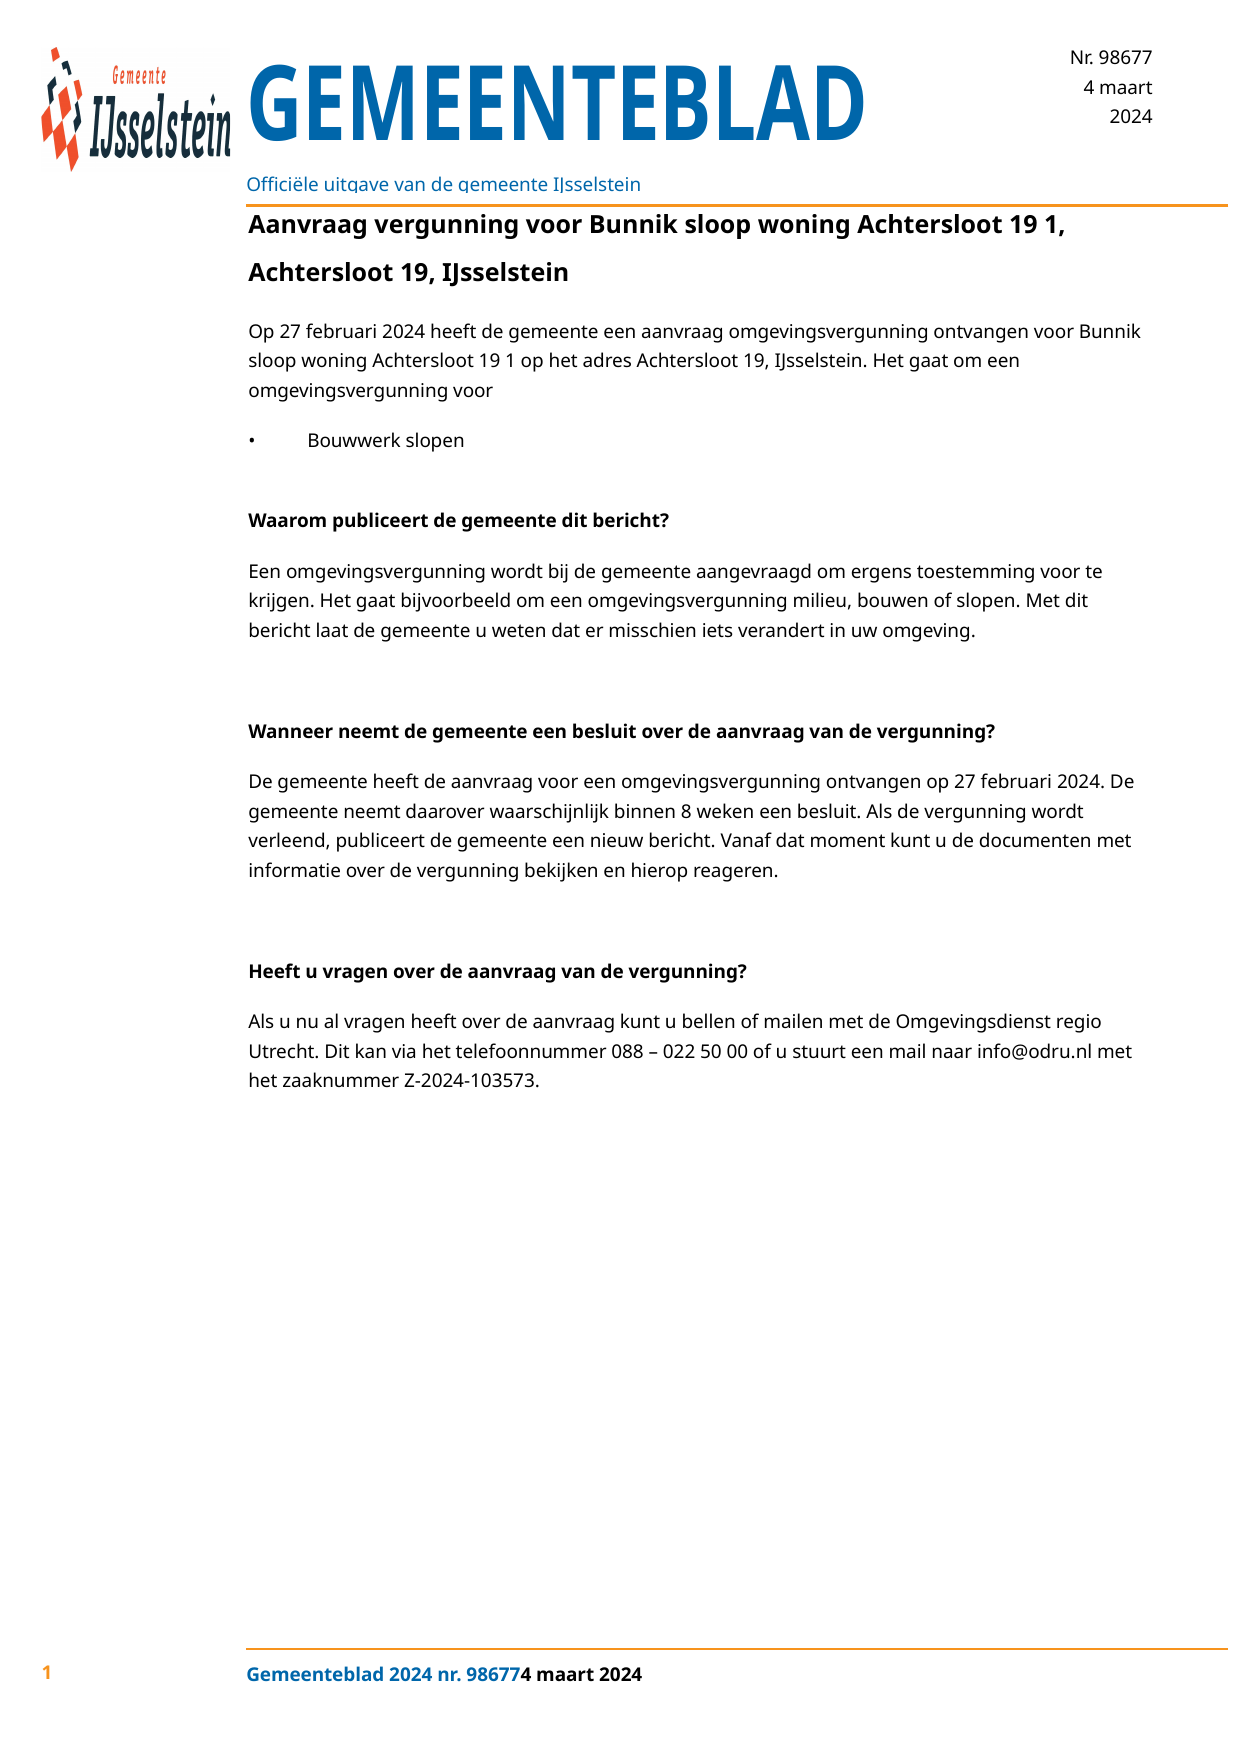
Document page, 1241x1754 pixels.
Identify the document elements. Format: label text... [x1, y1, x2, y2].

text Aanvraag vergunning voor Bunnik sloop woning Achtersloot 19 1, Achtersloot 19, IJsselstein [248, 207, 1152, 288]
text Als u nu al vragen heeft over de aanvraag kunt u bellen of mailen met de Omgevingsdienst regio Utrecht. Dit kan via het telefoonnummer 088 – 022 50 00 of u stuurt een mail naar info@odru.nl met het zaaknummer Z-2024-103573. [248, 1008, 1152, 1093]
text Waarom publiceert de gemeente dit bericht? [248, 507, 1152, 533]
text Een omgevingsvergunning wordt bij de gemeente aangevraagd om ergens toestemming voor te krijgen. Het gaat bijvoorbeeld om een omgevingsvergunning milieu, bouwen of slopen. Met dit bericht laat de gemeente u weten dat er misschien iets verandert in uw omgeving. [248, 558, 1152, 643]
text Heeft u vragen over de aanvraag van de vergunning? [248, 958, 1152, 984]
text Op 27 februari 2024 heeft de gemeente een aanvraag omgevingsvergunning ontvangen voor Bunnik sloop woning Achtersloot 19 1 op het adres Achtersloot 19, IJsselstein. Het gaat om een omgevingsvergunning voor [248, 318, 1152, 403]
picture [41, 47, 231, 172]
text De gemeente heeft de aanvraag voor een omgevingsvergunning ontvangen op 27 februari 2024. De gemeente neemt daarover waarschijnlijk binnen 8 weken een besluit. Als de vergunning wordt verleend, publiceert de gemeente een nieuw bericht. Vanaf dat moment kunt u de documenten met informatie over de vergunning bekijken en hierop reageren. [248, 768, 1152, 883]
list Bouwwerk slopen [248, 427, 1152, 453]
text Wanneer neemt de gemeente een besluit over de aanvraag van de vergunning? [248, 718, 1152, 744]
